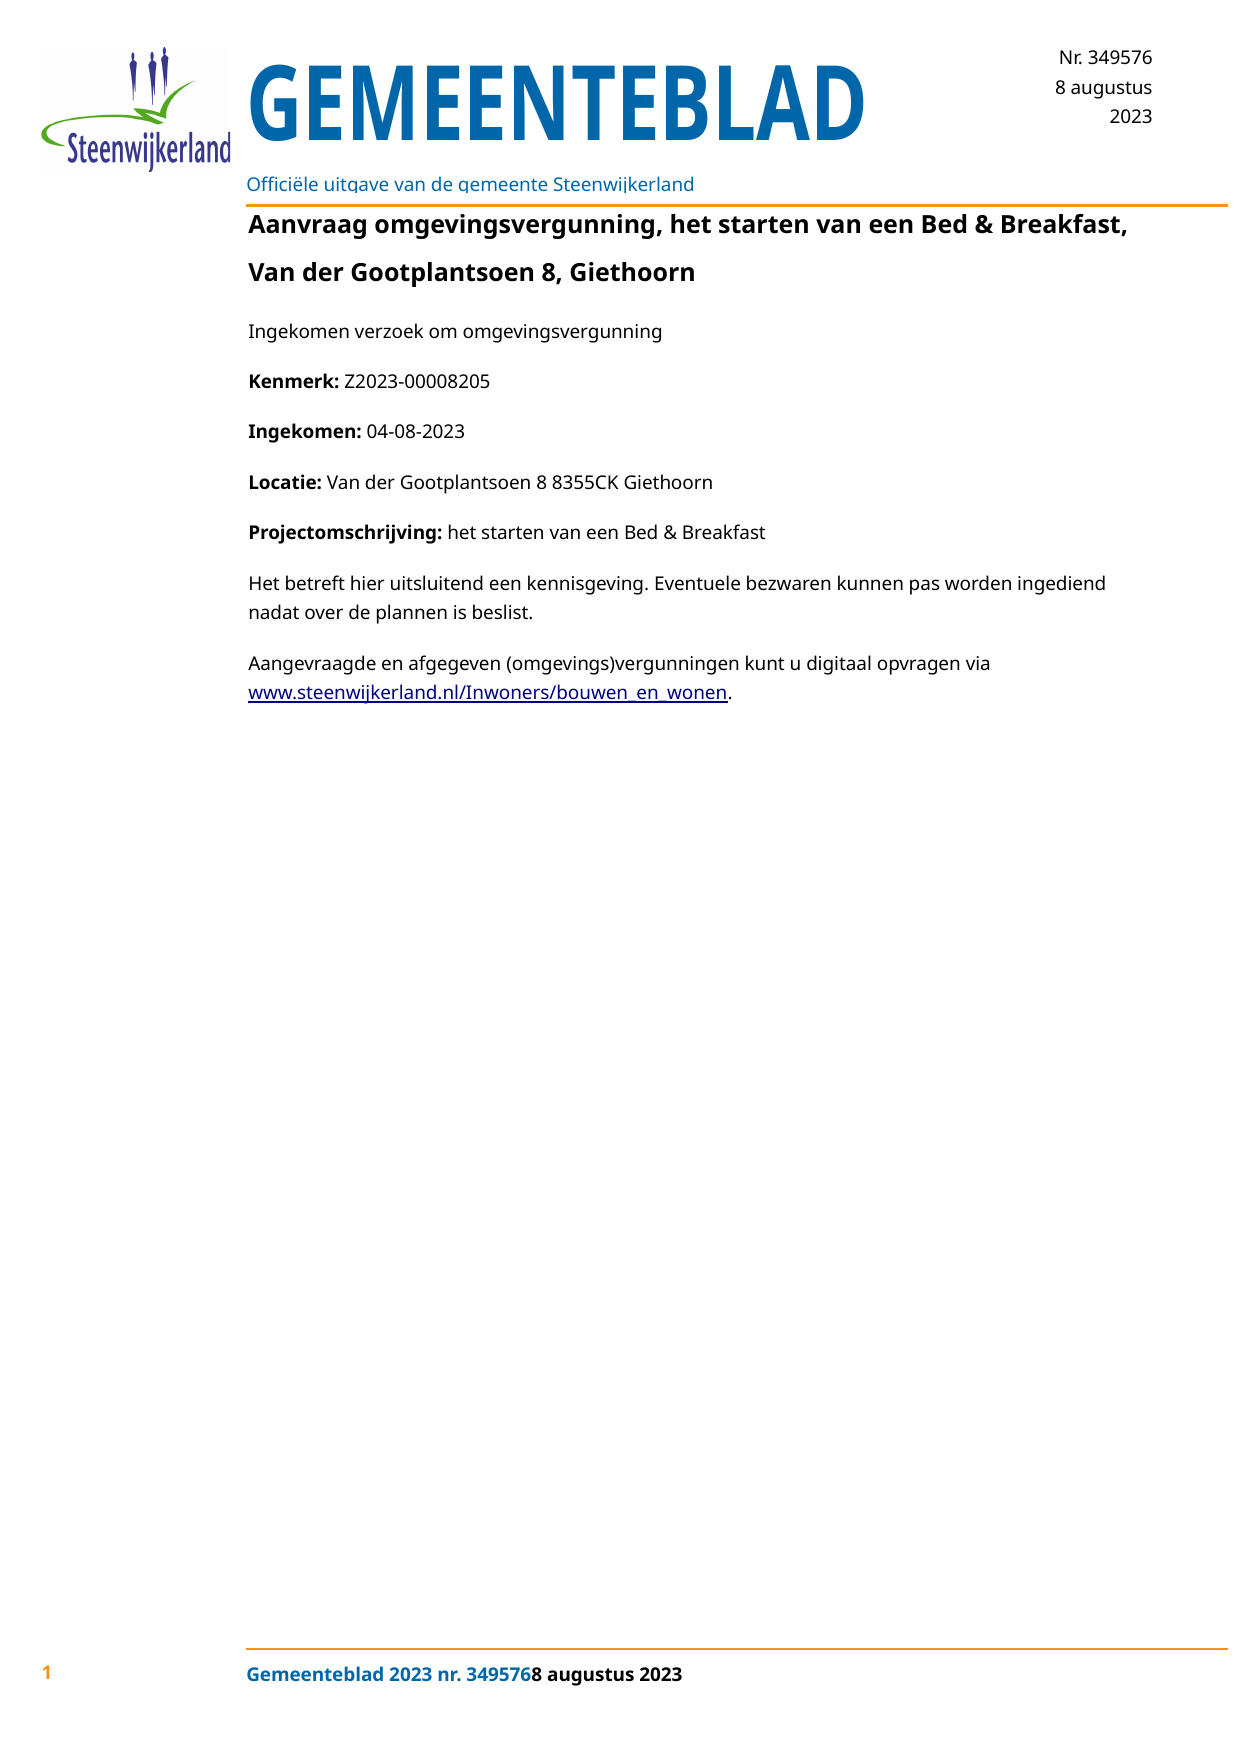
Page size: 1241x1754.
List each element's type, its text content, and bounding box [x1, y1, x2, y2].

text Kenmerk: Z2023-00008205 [248, 368, 1152, 394]
text Het betreft hier uitsluitend een kennisgeving. Eventuele bezwaren kunnen pas worden ingediend nadat over de plannen is beslist. [248, 570, 1152, 625]
text Ingekomen verzoek om omgevingsvergunning [248, 318, 1152, 344]
text Ingekomen: 04-08-2023 [248, 419, 1152, 444]
text Projectomschrijving: het starten van een Bed & Breakfast [248, 519, 1152, 545]
text Aangevraagde en afgegeven (omgevings)vergunningen kunt u digitaal opvragen via www.steenwijkerland.nl/Inwoners/bouwen_en_wonen. [248, 650, 1152, 705]
text Locatie: Van der Gootplantsoen 8 8355CK Giethoorn [248, 469, 1152, 495]
text Aanvraag omgevingsvergunning, het starten van een Bed & Breakfast, Van der Gootplantsoen 8, Giethoorn [248, 207, 1152, 288]
picture [41, 47, 231, 172]
